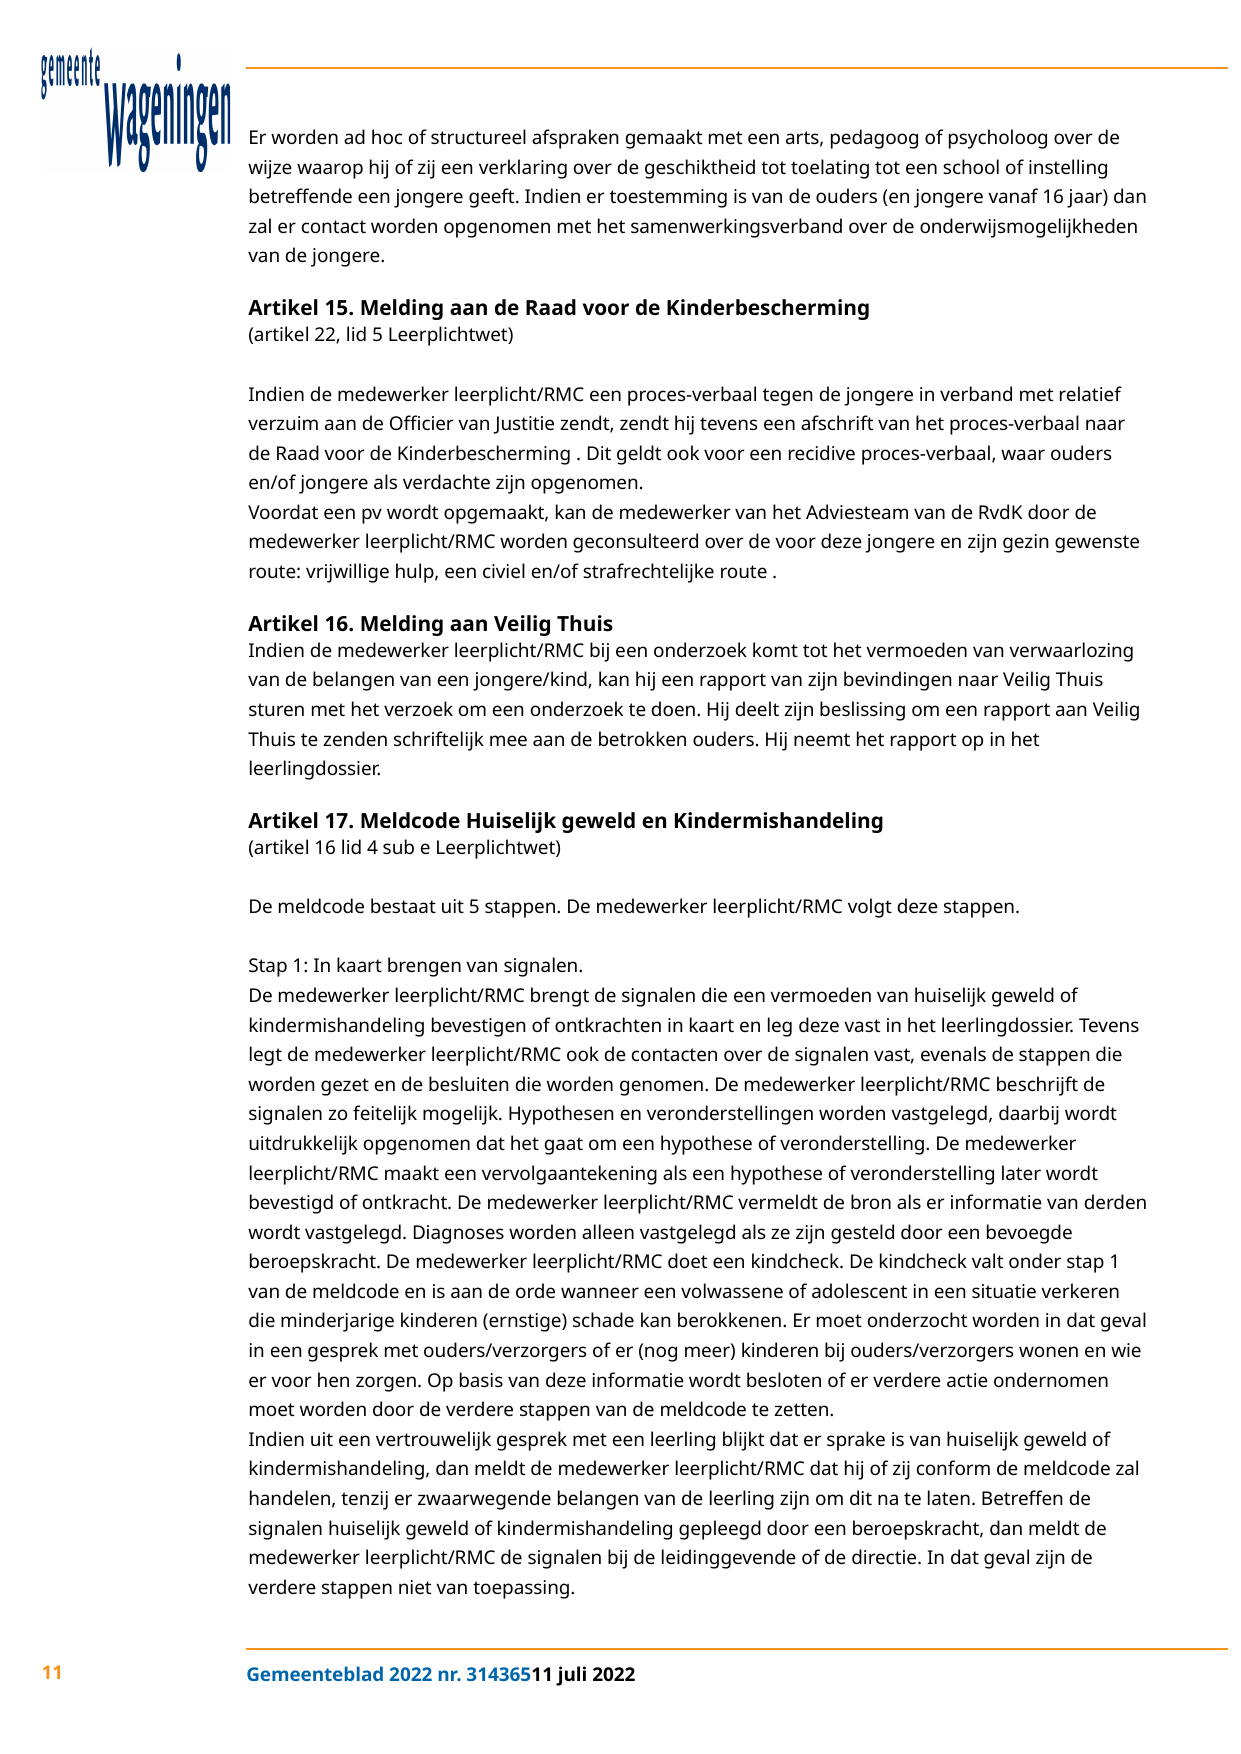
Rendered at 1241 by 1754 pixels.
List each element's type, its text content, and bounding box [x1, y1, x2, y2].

text Artikel 17. Meldcode Huiselijk geweld en Kindermishandeling [248, 806, 1152, 834]
text Er worden ad hoc of structureel afspraken gemaakt met een arts, pedagoog of psycholoog over de wijze waarop hij of zij een verklaring over de geschiktheid tot toelating tot een school of instelling betreffende een jongere geeft. Indien er toestemming is van de ouders (en jongere vanaf 16 jaar) dan zal er contact worden opgenomen met het samenwerkingsverband over de onderwijsmogelijkheden van de jongere. [248, 124, 1152, 268]
text Stap 1: In kaart brengen van signalen. [248, 953, 1152, 978]
text (artikel 16 lid 4 sub e Leerplichtwet) [248, 834, 1152, 860]
text De medewerker leerplicht/RMC brengt de signalen die een vermoeden van huiselijk geweld of kindermishandeling bevestigen of ontkrachten in kaart en leg deze vast in het leerlingdossier. Tevens legt de medewerker leerplicht/RMC ook de contacten over de signalen vast, evenals de stappen die worden gezet en de besluiten die worden genomen. De medewerker leerplicht/RMC beschrijft de signalen zo feitelijk mogelijk. Hypothesen en veronderstellingen worden vastgelegd, daarbij wordt uitdrukkelijk opgenomen dat het gaat om een hypothese of veronderstelling. De medewerker leerplicht/RMC maakt een vervolgaantekening als een hypothese of veronderstelling later wordt bevestigd of ontkracht. De medewerker leerplicht/RMC vermeldt de bron als er informatie van derden wordt vastgelegd. Diagnoses worden alleen vastgelegd als ze zijn gesteld door een bevoegde beroepskracht. De medewerker leerplicht/RMC doet een kindcheck. De kindcheck valt onder stap 1 van de meldcode en is aan de orde wanneer een volwassene of adolescent in een situatie verkeren die minderjarige kinderen (ernstige) schade kan berokkenen. Er moet onderzocht worden in dat geval in een gesprek met ouders/verzorgers of er (nog meer) kinderen bij ouders/verzorgers wonen en wie er voor hen zorgen. Op basis van deze informatie wordt besloten of er verdere actie ondernomen moet worden door de verdere stappen van de meldcode te zetten. [248, 982, 1152, 1422]
text De meldcode bestaat uit 5 stappen. De medewerker leerplicht/RMC volgt deze stappen. [248, 893, 1152, 919]
text Indien uit een vertrouwelijk gesprek met een leerling blijkt dat er sprake is van huiselijk geweld of kindermishandeling, dan meldt de medewerker leerplicht/RMC dat hij of zij conform de meldcode zal handelen, tenzij er zwaarwegende belangen van de leerling zijn om dit na te laten. Betreffen de signalen huiselijk geweld of kindermishandeling gepleegd door een beroepskracht, dan meldt de medewerker leerplicht/RMC de signalen bij de leidinggevende of de directie. In dat geval zijn de verdere stappen niet van toepassing. [248, 1426, 1152, 1599]
text Indien de medewerker leerplicht/RMC bij een onderzoek komt tot het vermoeden van verwaarlozing van de belangen van een jongere/kind, kan hij een rapport van zijn bevindingen naar Veilig Thuis sturen met het verzoek om een onderzoek te doen. Hij deelt zijn beslissing om een rapport aan Veilig Thuis te zenden schriftelijk mee aan de betrokken ouders. Hij neemt het rapport op in het leerlingdossier. [248, 637, 1152, 781]
text Artikel 15. Melding aan de Raad voor de Kinderbescherming [248, 293, 1152, 322]
text Artikel 16. Melding aan Veilig Thuis [248, 609, 1152, 637]
picture [41, 47, 231, 172]
text (artikel 22, lid 5 Leerplichtwet) [248, 322, 1152, 347]
text Voordat een pv wordt opgemaakt, kan de medewerker van het Adviesteam van de RvdK door de medewerker leerplicht/RMC worden geconsulteerd over de voor deze jongere en zijn gezin gewenste route: vrijwillige hulp, een civiel en/of strafrechtelijke route . [248, 499, 1152, 584]
text Indien de medewerker leerplicht/RMC een proces-verbaal tegen de jongere in verband met relatief verzuim aan de Officier van Justitie zendt, zendt hij tevens een afschrift van het proces-verbaal naar de Raad voor de Kinderbescherming . Dit geldt ook voor een recidive proces-verbaal, waar ouders en/of jongere als verdachte zijn opgenomen. [248, 381, 1152, 495]
